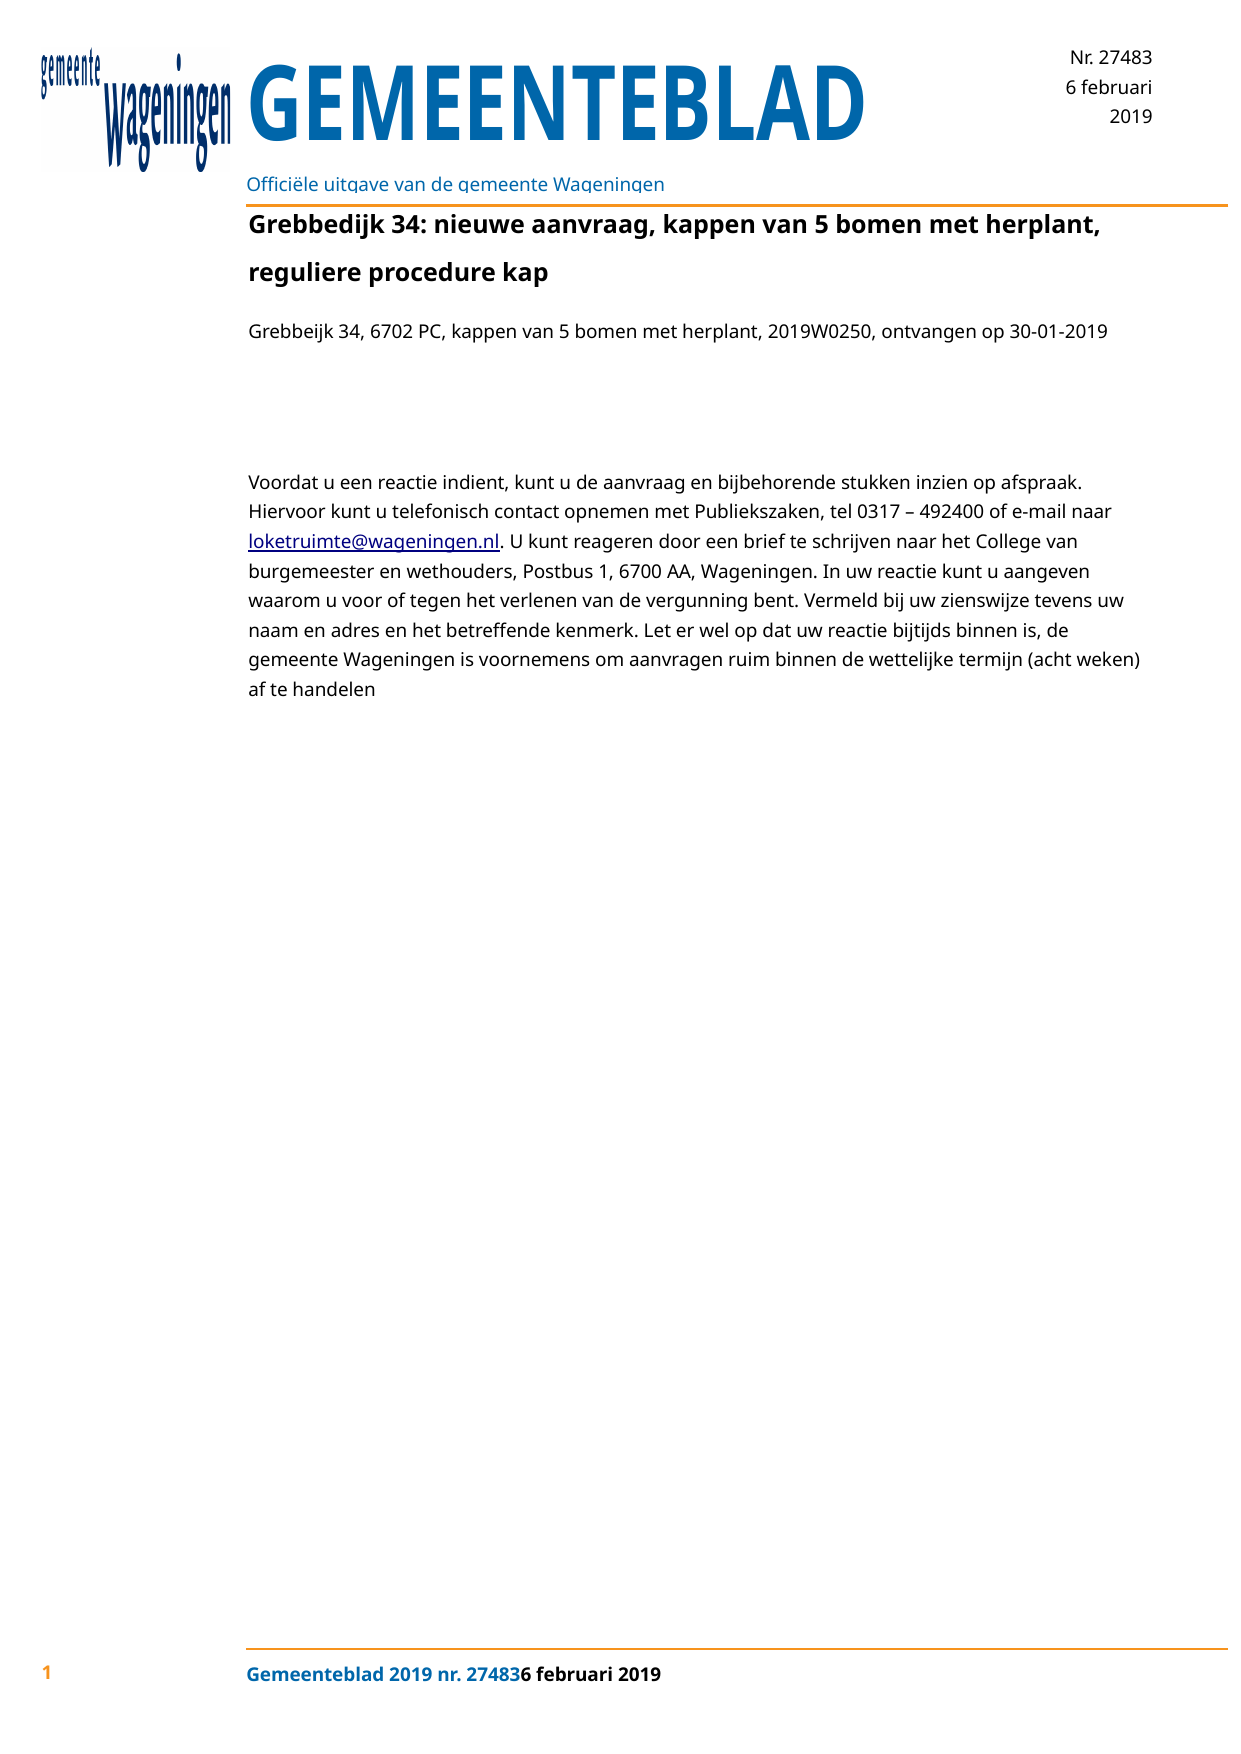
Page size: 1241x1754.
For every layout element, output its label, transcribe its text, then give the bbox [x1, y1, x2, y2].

text Grebbeijk 34, 6702 PC, kappen van 5 bomen met herplant, 2019W0250, ontvangen op 30-01-2019 [248, 318, 1152, 344]
text Grebbedijk 34: nieuwe aanvraag, kappen van 5 bomen met herplant, reguliere procedure kap [248, 207, 1152, 288]
text Voordat u een reactie indient, kunt u de aanvraag en bijbehorende stukken inzien op afspraak. Hiervoor kunt u telefonisch contact opnemen met Publiekszaken, tel 0317 – 492400 of e-mail naar loketruimte@wageningen.nl. U kunt reageren door een brief te schrijven naar het College van burgemeester en wethouders, Postbus 1, 6700 AA, Wageningen. In uw reactie kunt u aangeven waarom u voor of tegen het verlenen van de vergunning bent. Vermeld bij uw zienswijze tevens uw naam en adres en het betreffende kenmerk. Let er wel op dat uw reactie bijtijds binnen is, de gemeente Wageningen is voornemens om aanvragen ruim binnen de wettelijke termijn (acht weken) af te handelen [248, 469, 1152, 702]
picture [41, 47, 231, 172]
